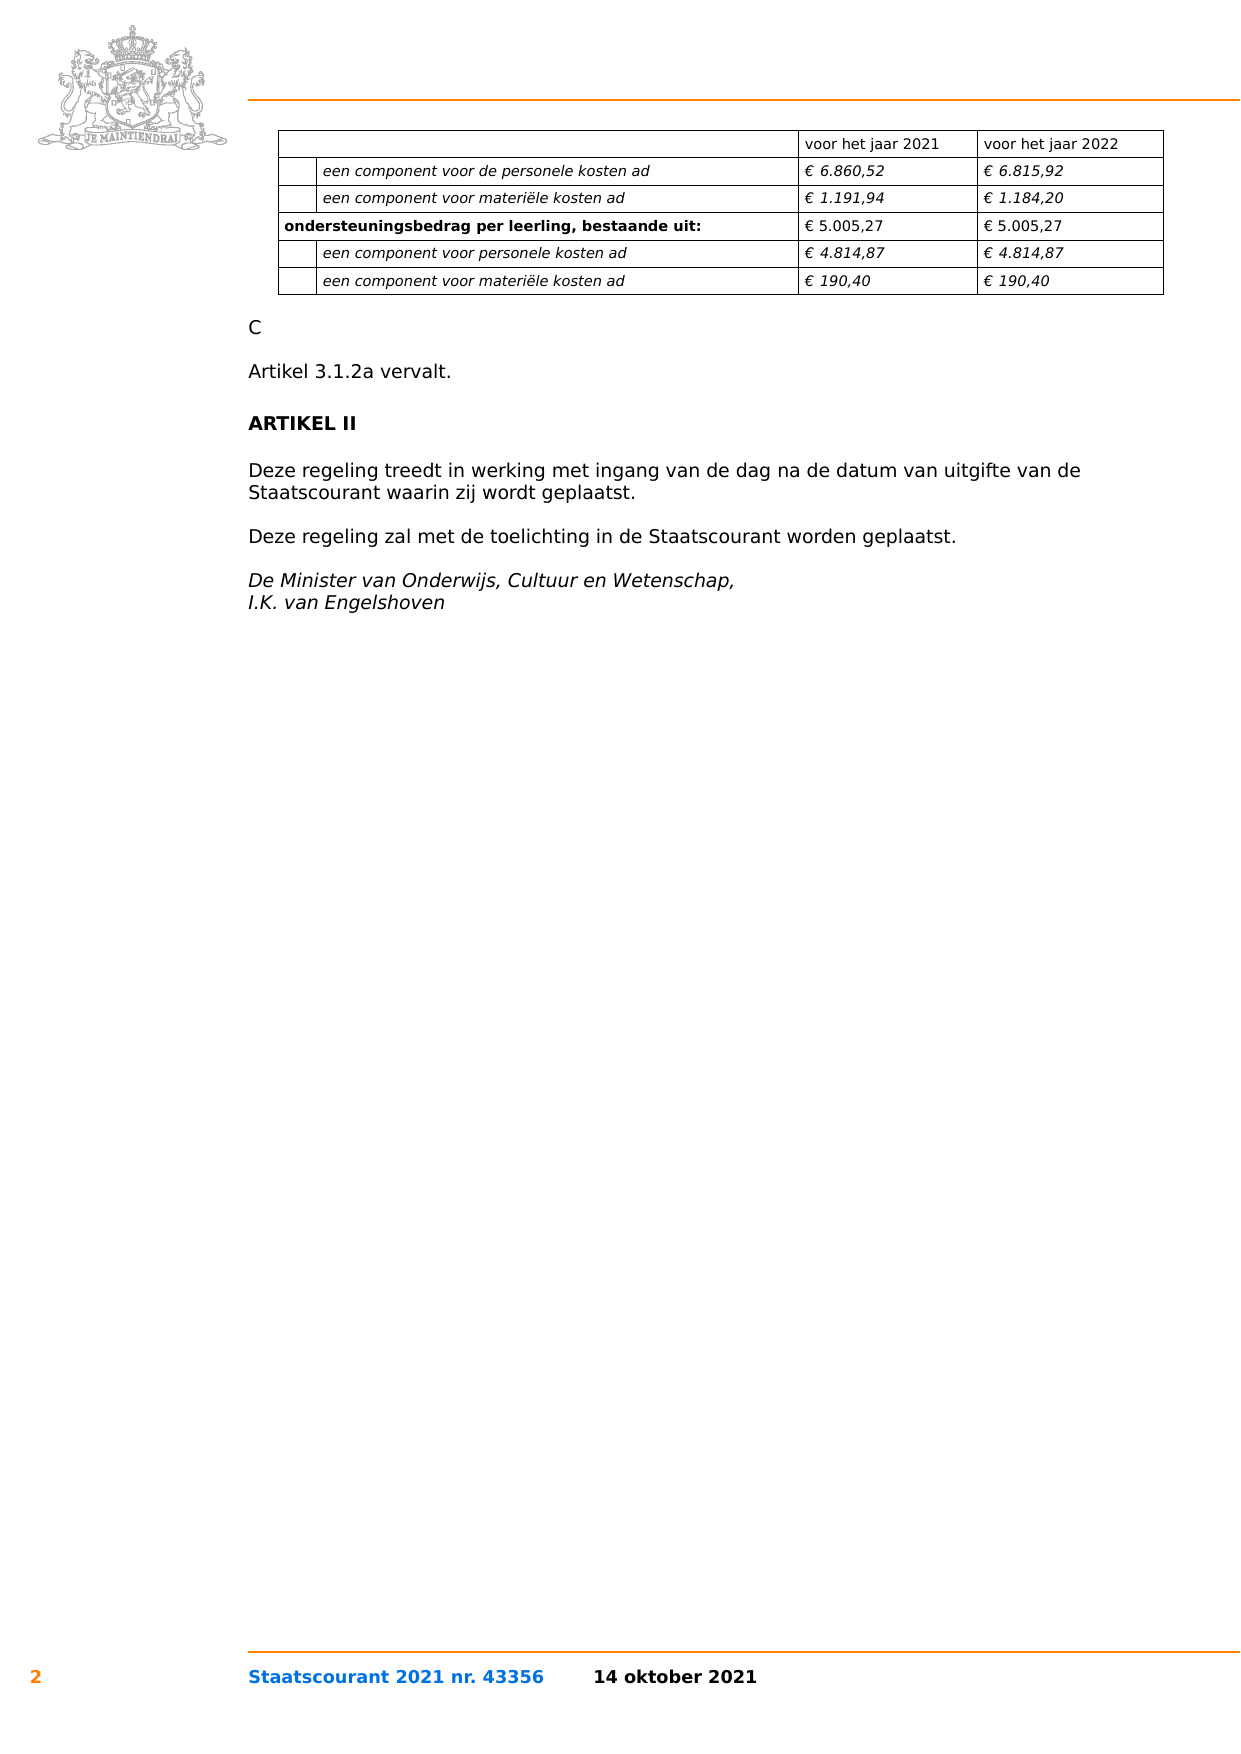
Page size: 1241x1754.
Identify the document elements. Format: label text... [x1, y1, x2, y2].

table_cell € 6.815,92 [978, 158, 1163, 185]
text Artikel 3.1.2a vervalt. [248, 361, 1163, 383]
table_cell een component voor de personele kosten ad [317, 158, 798, 185]
table_cell € 4.814,87 [799, 241, 977, 267]
table_header voor het jaar 2021 [799, 131, 977, 157]
table_cell een component voor personele kosten ad [317, 241, 798, 267]
text Deze regeling zal met de toelichting in de Staatscourant worden geplaatst. [248, 526, 1163, 548]
table_cell € 1.184,20 [978, 186, 1163, 212]
subtitle ARTIKEL II [248, 413, 1163, 435]
table_cell [279, 241, 316, 267]
table_cell € 5.005,27 [799, 213, 977, 239]
table_cell € 190,40 [799, 268, 977, 294]
table_cell € 190,40 [978, 268, 1163, 294]
table_cell € 6.860,52 [799, 158, 977, 185]
text De Minister van Onderwijs, Cultuur en Wetenschap, I.K. van Engelshoven [248, 570, 1163, 614]
table_cell € 4.814,87 [978, 241, 1163, 267]
picture [38, 25, 227, 150]
table_cell € 1.191,94 [799, 186, 977, 212]
table_header voor het jaar 2022 [978, 131, 1163, 157]
table_cell [279, 186, 316, 212]
text Deze regeling treedt in werking met ingang van de dag na de datum van uitgifte van de Staatscourant waarin zij wordt geplaatst. [248, 460, 1163, 504]
table_cell ondersteuningsbedrag per leerling, bestaande uit: [279, 213, 798, 239]
table_cell [279, 268, 316, 294]
table_cell een component voor materiële kosten ad [317, 186, 798, 212]
text C [248, 317, 1163, 339]
table_cell een component voor materiële kosten ad [317, 268, 798, 294]
table_cell € 5.005,27 [978, 213, 1163, 239]
table_header [279, 131, 798, 157]
table_cell [279, 158, 316, 185]
